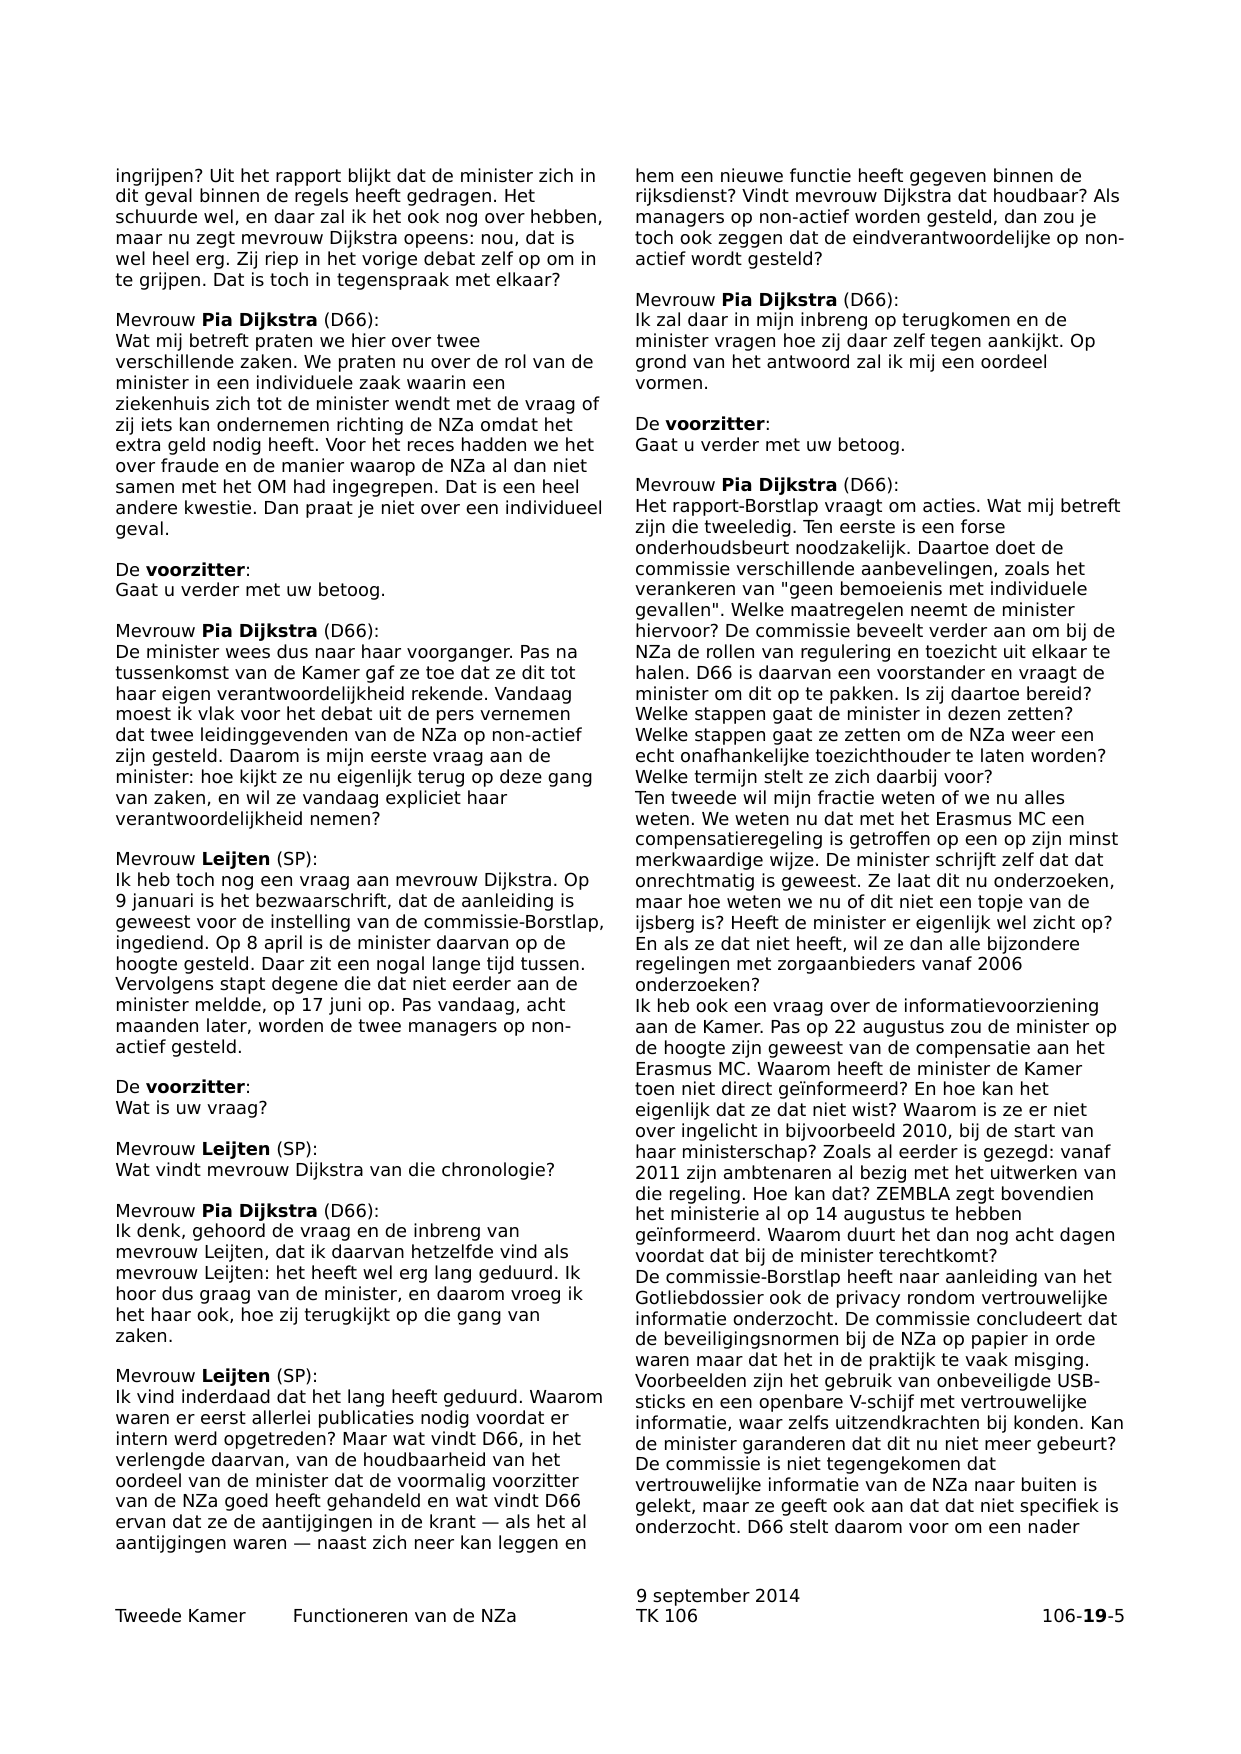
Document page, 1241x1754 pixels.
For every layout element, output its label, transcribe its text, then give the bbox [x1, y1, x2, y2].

text Ten tweede wil mijn fractie weten of we nu alles weten. We weten nu dat met het Erasmus MC een compensatieregeling is getroffen op een op zijn minst merkwaardige wijze. De minister schrijft zelf dat dat onrechtmatig is geweest. Ze laat dit nu onderzoeken, maar hoe weten we nu of dit niet een topje van de ijsberg is? Heeft de minister er eigenlijk wel zicht op? En als ze dat niet heeft, wil ze dan alle bijzondere regelingen met zorgaanbieders vanaf 2006 onderzoeken? [635, 787, 1125, 996]
text Wat mij betreft praten we hier over twee verschillende zaken. We praten nu over de rol van de minister in een individuele zaak waarin een ziekenhuis zich tot de minister wendt met de vraag of zij iets kan ondernemen richting de NZa omdat het extra geld nodig heeft. Voor het reces hadden we het over fraude en de manier waarop de NZa al dan niet samen met het OM had ingegrepen. Dat is een heel andere kwestie. Dan praat je niet over een individueel geval. [115, 331, 605, 539]
text Mevrouw Pia Dijkstra (D66): [635, 289, 1125, 310]
text Ik denk, gehoord de vraag en de inbreng van mevrouw Leijten, dat ik daarvan hetzelfde vind als mevrouw Leijten: het heeft wel erg lang geduurd. Ik hoor dus graag van de minister, en daarom vroeg ik het haar ook, hoe zij terugkijkt op die gang van zaken. [115, 1221, 605, 1346]
text Mevrouw Pia Dijkstra (D66): [635, 475, 1125, 496]
text De voorzitter: [115, 1077, 605, 1098]
text Wat is uw vraag? [115, 1098, 605, 1119]
text Ik zal daar in mijn inbreng op terugkomen en de minister vragen hoe zij daar zelf tegen aankijkt. Op grond van het antwoord zal ik mij een oordeel vormen. [635, 310, 1125, 393]
text Mevrouw Pia Dijkstra (D66): [115, 621, 605, 642]
text De voorzitter: [635, 413, 1125, 434]
text Gaat u verder met uw betoog. [635, 434, 1125, 455]
text Mevrouw Leijten (SP): [115, 1366, 605, 1387]
text Ik heb ook een vraag over de informatievoorziening aan de Kamer. Pas op 22 augustus zou de minister op de hoogte zijn geweest van de compensatie aan het Erasmus MC. Waarom heeft de minister de Kamer toen niet direct geïnformeerd? En hoe kan het eigenlijk dat ze dat niet wist? Waarom is ze er niet over ingelicht in bijvoorbeeld 2010, bij de start van haar ministerschap? Zoals al eerder is gezegd: vanaf 2011 zijn ambtenaren al bezig met het uitwerken van die regeling. Hoe kan dat? ZEMBLA zegt bovendien het ministerie al op 14 augustus te hebben geïnformeerd. Waarom duurt het dan nog acht dagen voordat dat bij de minister terechtkomt? [635, 996, 1125, 1267]
text Mevrouw Pia Dijkstra (D66): [115, 1201, 605, 1221]
text Wat vindt mevrouw Dijkstra van die chronologie? [115, 1160, 605, 1181]
text Ik vind inderdaad dat het lang heeft geduurd. Waarom waren er eerst allerlei publicaties nodig voordat er intern werd opgetreden? Maar wat vindt D66, in het verlengde daarvan, van de houdbaarheid van het oordeel van de minister dat de voormalig voorzitter van de NZa goed heeft gehandeld en wat vindt D66 ervan dat ze de aantijgingen in de krant — als het al aantijgingen waren — naast zich neer kan leggen en [115, 1387, 605, 1554]
text De voorzitter: [115, 559, 605, 580]
text hem een nieuwe functie heeft gegeven binnen de rijksdienst? Vindt mevrouw Dijkstra dat houdbaar? Als managers op non-actief worden gesteld, dan zou je toch ook zeggen dat de eindverantwoordelijke op non-actief wordt gesteld? [635, 165, 1125, 269]
text De commissie is niet tegengekomen dat vertrouwelijke informatie van de NZa naar buiten is gelekt, maar ze geeft ook aan dat dat niet specifiek is onderzocht. D66 stelt daarom voor om een nader [635, 1454, 1125, 1537]
text Gaat u verder met uw betoog. [115, 580, 605, 601]
text Mevrouw Leijten (SP): [115, 849, 605, 870]
text De minister wees dus naar haar voorganger. Pas na tussenkomst van de Kamer gaf ze toe dat ze dit tot haar eigen verantwoordelijkheid rekende. Vandaag moest ik vlak voor het debat uit de pers vernemen dat twee leidinggevenden van de NZa op non-actief zijn gesteld. Daarom is mijn eerste vraag aan de minister: hoe kijkt ze nu eigenlijk terug op deze gang van zaken, en wil ze vandaag expliciet haar verantwoordelijkheid nemen? [115, 642, 605, 829]
text Mevrouw Leijten (SP): [115, 1139, 605, 1160]
text ingrijpen? Uit het rapport blijkt dat de minister zich in dit geval binnen de regels heeft gedragen. Het schuurde wel, en daar zal ik het ook nog over hebben, maar nu zegt mevrouw Dijkstra opeens: nou, dat is wel heel erg. Zij riep in het vorige debat zelf op om in te grijpen. Dat is toch in tegenspraak met elkaar? [115, 165, 605, 290]
text De commissie-Borstlap heeft naar aanleiding van het Gotliebdossier ook de privacy rondom vertrouwelijke informatie onderzocht. De commissie concludeert dat de beveiligingsnormen bij de NZa op papier in orde waren maar dat het in de praktijk te vaak misging. Voorbeelden zijn het gebruik van onbeveiligde USB-sticks en een openbare V-schijf met vertrouwelijke informatie, waar zelfs uitzendkrachten bij konden. Kan de minister garanderen dat dit nu niet meer gebeurt? [635, 1267, 1125, 1454]
text Ik heb toch nog een vraag aan mevrouw Dijkstra. Op 9 januari is het bezwaarschrift, dat de aanleiding is geweest voor de instelling van de commissie-Borstlap, ingediend. Op 8 april is de minister daarvan op de hoogte gesteld. Daar zit een nogal lange tijd tussen. Vervolgens stapt degene die dat niet eerder aan de minister meldde, op 17 juni op. Pas vandaag, acht maanden later, worden de twee managers op non-actief gesteld. [115, 870, 605, 1057]
text Mevrouw Pia Dijkstra (D66): [115, 310, 605, 331]
text Het rapport-Borstlap vraagt om acties. Wat mij betreft zijn die tweeledig. Ten eerste is een forse onderhoudsbeurt noodzakelijk. Daartoe doet de commissie verschillende aanbevelingen, zoals het verankeren van "geen bemoeienis met individuele gevallen". Welke maatregelen neemt de minister hiervoor? De commissie beveelt verder aan om bij de NZa de rollen van regulering en toezicht uit elkaar te halen. D66 is daarvan een voorstander en vraagt de minister om dit op te pakken. Is zij daartoe bereid? Welke stappen gaat de minister in dezen zetten? Welke stappen gaat ze zetten om de NZa weer een echt onafhankelijke toezichthouder te laten worden? Welke termijn stelt ze zich daarbij voor? [635, 496, 1125, 787]
